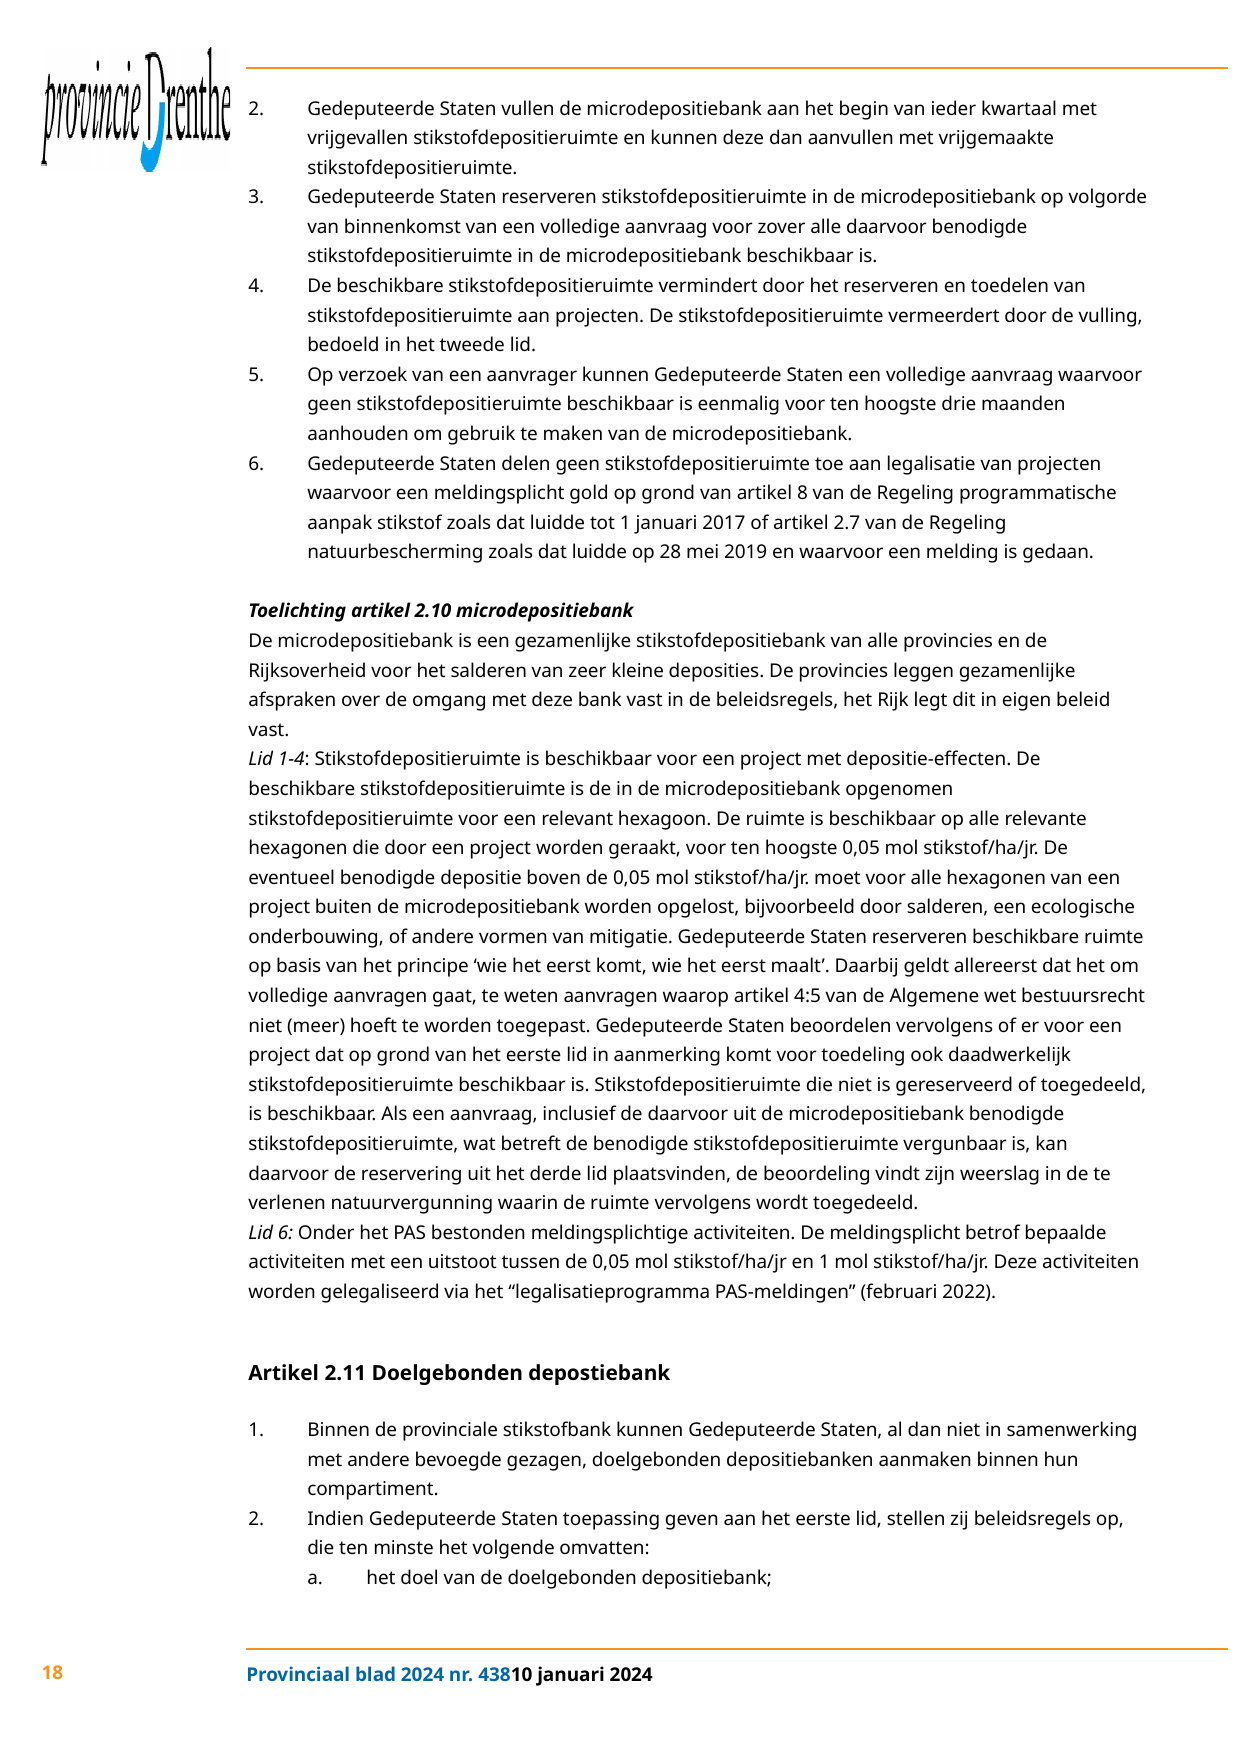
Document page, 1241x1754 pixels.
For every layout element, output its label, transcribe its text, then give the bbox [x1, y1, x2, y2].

text Artikel 2.11 Doelgebonden depostiebank [248, 1358, 1152, 1387]
text Lid 6: Onder het PAS bestonden meldingsplichtige activiteiten. De meldingsplicht betrof bepaalde activiteiten met een uitstoot tussen de 0,05 mol stikstof/ha/jr en 1 mol stikstof/ha/jr. Deze activiteiten worden gelegaliseerd via het “legalisatieprogramma PAS-meldingen” (februari 2022). [248, 1219, 1152, 1304]
list Binnen de provinciale stikstofbank kunnen Gedeputeerde Staten, al dan niet in samenwerking met andere bevoegde gezagen, doelgebonden depositiebanken aanmaken binnen hun compartiment. [248, 1416, 1152, 1501]
list De beschikbare stikstofdepositieruimte vermindert door het reserveren en toedelen van stikstofdepositieruimte aan projecten. De stikstofdepositieruimte vermeerdert door de vulling, bedoeld in het tweede lid. [248, 272, 1152, 357]
text De microdepositiebank is een gezamenlijke stikstofdepositiebank van alle provincies en de Rijksoverheid voor het salderen van zeer kleine deposities. De provincies leggen gezamenlijke afspraken over de omgang met deze bank vast in de beleidsregels, het Rijk legt dit in eigen beleid vast. [248, 627, 1152, 742]
list Gedeputeerde Staten vullen de microdepositiebank aan het begin van ieder kwartaal met vrijgevallen stikstofdepositieruimte en kunnen deze dan aanvullen met vrijgemaakte stikstofdepositieruimte. [248, 95, 1152, 180]
text Lid 1-4: Stikstofdepositieruimte is beschikbaar voor een project met depositie-effecten. De beschikbare stikstofdepositieruimte is de in de microdepositiebank opgenomen stikstofdepositieruimte voor een relevant hexagoon. De ruimte is beschikbaar op alle relevante hexagonen die door een project worden geraakt, voor ten hoogste 0,05 mol stikstof/ha/jr. De eventueel benodigde depositie boven de 0,05 mol stikstof/ha/jr. moet voor alle hexagonen van een project buiten de microdepositiebank worden opgelost, bijvoorbeeld door salderen, een ecologische onderbouwing, of andere vormen van mitigatie. Gedeputeerde Staten reserveren beschikbare ruimte op basis van het principe ‘wie het eerst komt, wie het eerst maalt’. Daarbij geldt allereerst dat het om volledige aanvragen gaat, te weten aanvragen waarop artikel 4:5 van de Algemene wet bestuursrecht niet (meer) hoeft te worden toegepast. Gedeputeerde Staten beoordelen vervolgens of er voor een project dat op grond van het eerste lid in aanmerking komt voor toedeling ook daadwerkelijk stikstofdepositieruimte beschikbaar is. Stikstofdepositieruimte die niet is gereserveerd of toegedeeld, is beschikbaar. Als een aanvraag, inclusief de daarvoor uit de microdepositiebank benodigde stikstofdepositieruimte, wat betreft de benodigde stikstofdepositieruimte vergunbaar is, kan daarvoor de reservering uit het derde lid plaatsvinden, de beoordeling vindt zijn weerslag in de te verlenen natuurvergunning waarin de ruimte vervolgens wordt toegedeeld. [248, 746, 1152, 1215]
text Toelichting artikel 2.10 microdepositiebank [248, 598, 1152, 623]
list Gedeputeerde Staten delen geen stikstofdepositieruimte toe aan legalisatie van projecten waarvoor een meldingsplicht gold op grond van artikel 8 van de Regeling programmatische aanpak stikstof zoals dat luidde tot 1 januari 2017 of artikel 2.7 van de Regeling natuurbescherming zoals dat luidde op 28 mei 2019 en waarvoor een melding is gedaan. [248, 450, 1152, 564]
picture [41, 47, 231, 172]
list Op verzoek van een aanvrager kunnen Gedeputeerde Staten een volledige aanvraag waarvoor geen stikstofdepositieruimte beschikbaar is eenmalig voor ten hoogste drie maanden aanhouden om gebruik te maken van de microdepositiebank. [248, 361, 1152, 446]
list Indien Gedeputeerde Staten toepassing geven aan het eerste lid, stellen zij beleidsregels op, die ten minste het volgende omvatten: [248, 1505, 1152, 1560]
list Gedeputeerde Staten reserveren stikstofdepositieruimte in de microdepositiebank op volgorde van binnenkomst van een volledige aanvraag voor zover alle daarvoor benodigde stikstofdepositieruimte in de microdepositiebank beschikbaar is. [248, 183, 1152, 268]
list het doel van de doelgebonden depositiebank; [307, 1564, 1152, 1590]
